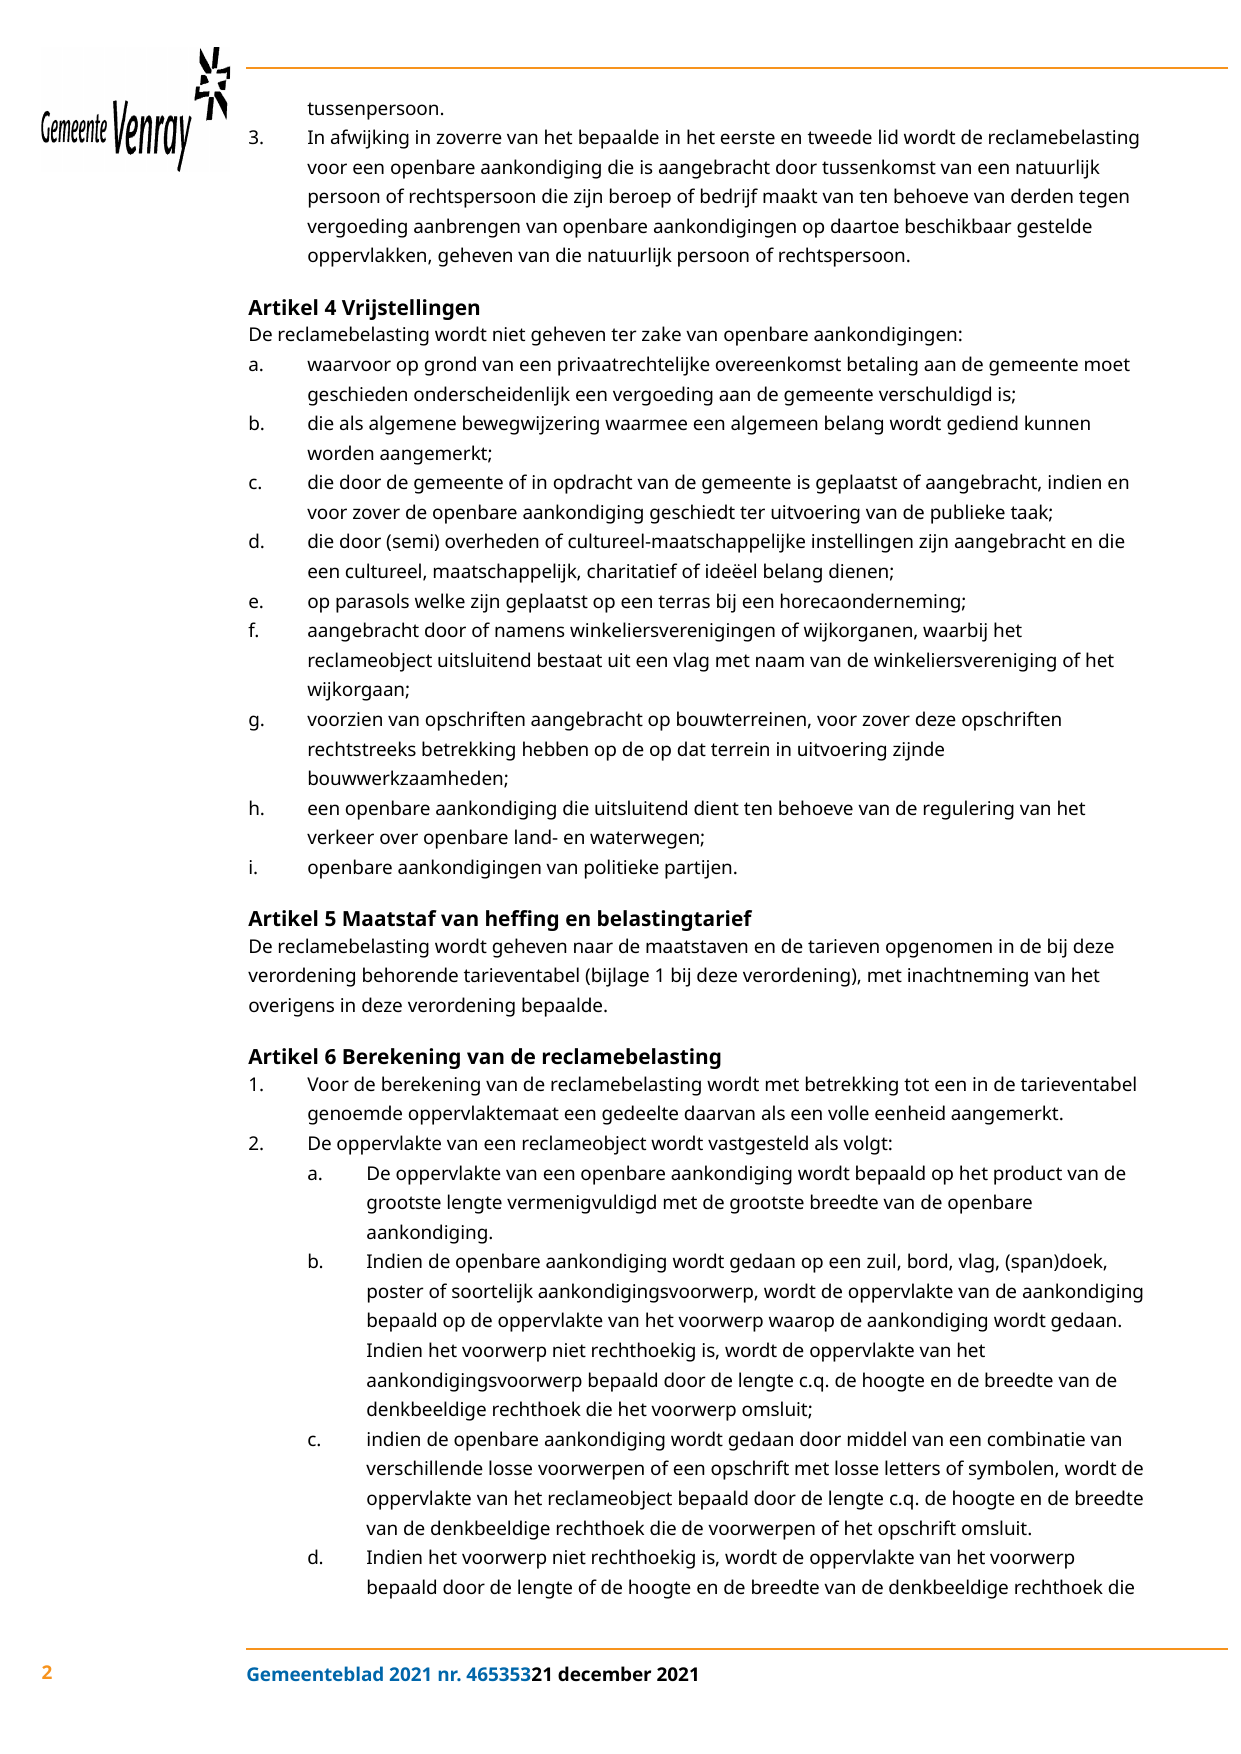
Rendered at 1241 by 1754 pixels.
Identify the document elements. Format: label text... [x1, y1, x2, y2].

list Indien het voorwerp niet rechthoekig is, wordt de oppervlakte van het voorwerp bepaald door de lengte of de hoogte en de breedte van de denkbeeldige rechthoek die [307, 1544, 1152, 1599]
text De reclamebelasting wordt niet geheven ter zake van openbare aankondigingen: [248, 322, 1152, 347]
text Artikel 4 Vrijstellingen [248, 293, 1152, 322]
list op parasols welke zijn geplaatst op een terras bij een horecaonderneming; [248, 588, 1152, 613]
text Artikel 6 Berekening van de reclamebelasting [248, 1042, 1152, 1071]
list die als algemene bewegwijzering waarmee een algemeen belang wordt gediend kunnen worden aangemerkt; [248, 410, 1152, 466]
list De oppervlakte van een openbare aankondiging wordt bepaald op het product van de grootste lengte vermenigvuldigd met de grootste breedte van de openbare aankondiging. [307, 1160, 1152, 1244]
list aangebracht door of namens winkeliersverenigingen of wijkorganen, waarbij het reclameobject uitsluitend bestaat uit een vlag met naam van de winkeliersvereniging of het wijkorgaan; [248, 617, 1152, 702]
list In afwijking in zoverre van het bepaalde in het eerste en tweede lid wordt de reclamebelasting voor een openbare aankondiging die is aangebracht door tussenkomst van een natuurlijk persoon of rechtspersoon die zijn beroep of bedrijf maakt van ten behoeve van derden tegen vergoeding aanbrengen van openbare aankondigingen op daartoe beschikbaar gestelde oppervlakken, geheven van die natuurlijk persoon of rechtspersoon. [248, 124, 1152, 268]
list die door (semi) overheden of cultureel-maatschappelijke instellingen zijn aangebracht en die een cultureel, maatschappelijk, charitatief of ideëel belang dienen; [248, 529, 1152, 584]
list die door de gemeente of in opdracht van de gemeente is geplaatst of aangebracht, indien en voor zover de openbare aankondiging geschiedt ter uitvoering van de publieke taak; [248, 469, 1152, 525]
picture [41, 47, 231, 172]
list een openbare aankondiging die uitsluitend dient ten behoeve van de regulering van het verkeer over openbare land- en waterwegen; [248, 795, 1152, 850]
list Voor de berekening van de reclamebelasting wordt met betrekking tot een in de tarieventabel genoemde oppervlaktemaat een gedeelte daarvan als een volle eenheid aangemerkt. [248, 1071, 1152, 1126]
list openbare aankondigingen van politieke partijen. [248, 854, 1152, 880]
list De oppervlakte van een reclameobject wordt vastgesteld als volgt: [248, 1130, 1152, 1156]
list voorzien van opschriften aangebracht op bouwterreinen, voor zover deze opschriften rechtstreeks betrekking hebben op de op dat terrein in uitvoering zijnde bouwwerkzaamheden; [248, 706, 1152, 791]
list indien de openbare aankondiging wordt gedaan door middel van een combinatie van verschillende losse voorwerpen of een opschrift met losse letters of symbolen, wordt de oppervlakte van het reclameobject bepaald door de lengte c.q. de hoogte en de breedte van de denkbeeldige rechthoek die de voorwerpen of het opschrift omsluit. [307, 1426, 1152, 1540]
list waarvoor op grond van een privaatrechtelijke overeenkomst betaling aan de gemeente moet geschieden onderscheidenlijk een vergoeding aan de gemeente verschuldigd is; [248, 351, 1152, 406]
list tussenpersoon. [248, 95, 1152, 121]
list Indien de openbare aankondiging wordt gedaan op een zuil, bord, vlag, (span)doek, poster of soortelijk aankondigingsvoorwerp, wordt de oppervlakte van de aankondiging bepaald op de oppervlakte van het voorwerp waarop de aankondiging wordt gedaan. Indien het voorwerp niet rechthoekig is, wordt de oppervlakte van het aankondigingsvoorwerp bepaald door de lengte c.q. de hoogte en de breedte van de denkbeeldige rechthoek die het voorwerp omsluit; [307, 1248, 1152, 1422]
text De reclamebelasting wordt geheven naar de maatstaven en de tarieven opgenomen in de bij deze verordening behorende tarieventabel (bijlage 1 bij deze verordening), met inachtneming van het overigens in deze verordening bepaalde. [248, 933, 1152, 1018]
text Artikel 5 Maatstaf van heffing en belastingtarief [248, 904, 1152, 933]
